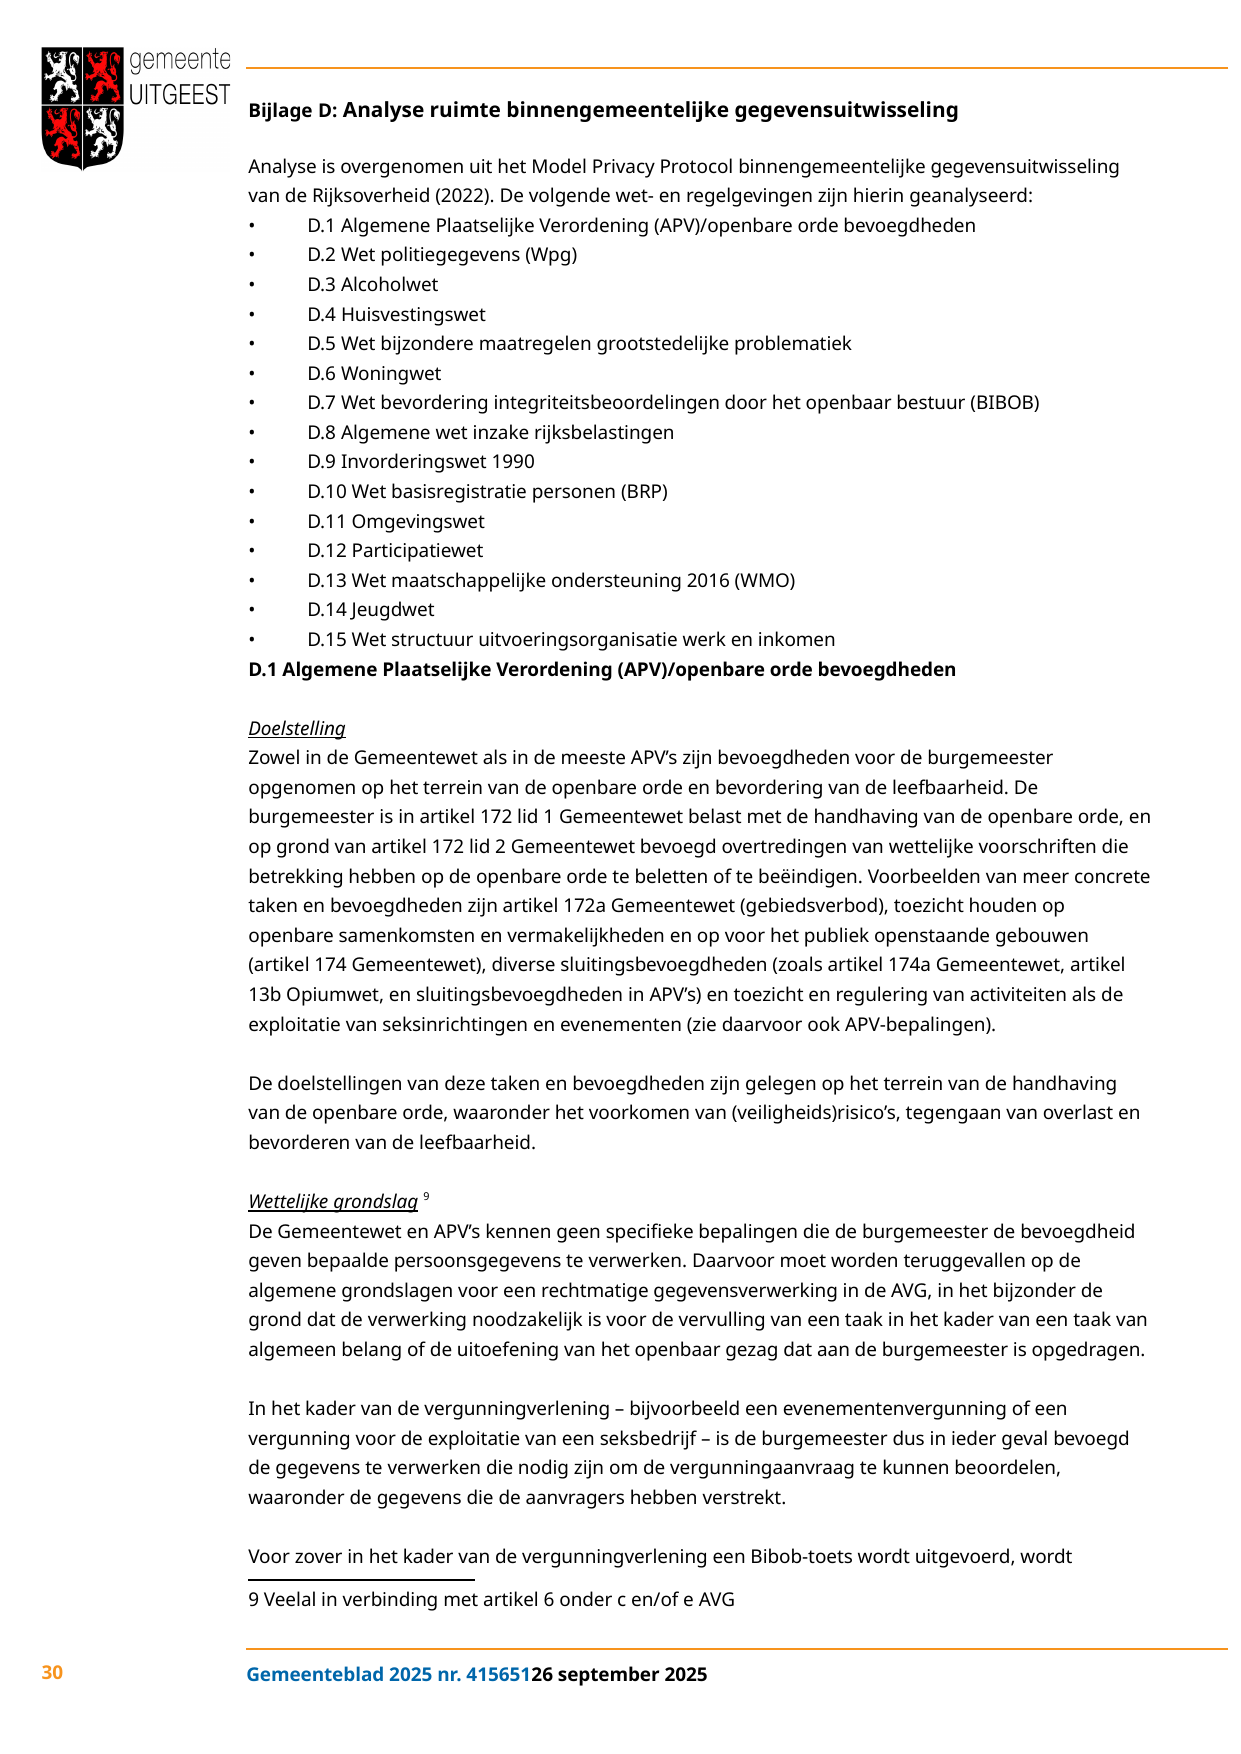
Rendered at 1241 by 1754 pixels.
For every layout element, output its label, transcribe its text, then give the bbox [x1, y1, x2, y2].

list D.15 Wet structuur uitvoeringsorganisatie werk en inkomen [248, 626, 1152, 652]
list D.4 Huisvestingswet [248, 301, 1152, 327]
list D.9 Invorderingswet 1990 [248, 449, 1152, 474]
list D.12 Participatiewet [248, 537, 1152, 563]
list D.3 Alcoholwet [248, 271, 1152, 297]
text Analyse is overgenomen uit het Model Privacy Protocol binnengemeentelijke gegevensuitwisseling van de Rijksoverheid (2022). De volgende wet- en regelgevingen zijn hierin geanalyseerd: [248, 153, 1152, 208]
list D.6 Woningwet [248, 360, 1152, 386]
picture [41, 47, 231, 172]
list D.11 Omgevingswet [248, 508, 1152, 534]
text De Gemeentewet en APV’s kennen geen specifieke bepalingen die de burgemeester de bevoegdheid geven bepaalde persoonsgegevens te verwerken. Daarvoor moet worden teruggevallen op de algemene grondslagen voor een rechtmatige gegevensverwerking in de AVG, in het bijzonder de grond dat de verwerking noodzakelijk is voor de vervulling van een taak in het kader van een taak van algemeen belang of de uitoefening van het openbaar gezag dat aan de burgemeester is opgedragen. [248, 1218, 1152, 1362]
text Veelal in verbinding met artikel 6 onder c en/of e AVG [248, 1586, 1152, 1612]
text Wettelijke grondslag [248, 1188, 1152, 1214]
list D.14 Jeugdwet [248, 597, 1152, 622]
text D.1 Algemene Plaatselijke Verordening (APV)/openbare orde bevoegdheden [248, 656, 1152, 682]
list D.2 Wet politiegegevens (Wpg) [248, 242, 1152, 267]
list D.5 Wet bijzondere maatregelen grootstedelijke problematiek [248, 330, 1152, 356]
text In het kader van de vergunningverlening – bijvoorbeeld een evenementenvergunning of een vergunning voor de exploitatie van een seksbedrijf – is de burgemeester dus in ieder geval bevoegd de gegevens te verwerken die nodig zijn om de vergunningaanvraag te kunnen beoordelen, waaronder de gegevens die de aanvragers hebben verstrekt. [248, 1395, 1152, 1510]
list D.7 Wet bevordering integriteitsbeoordelingen door het openbaar bestuur (BIBOB) [248, 389, 1152, 415]
text De doelstellingen van deze taken en bevoegdheden zijn gelegen op het terrein van de handhaving van de openbare orde, waaronder het voorkomen van (veiligheids)risico’s, tegengaan van overlast en bevorderen van de leefbaarheid. [248, 1070, 1152, 1155]
text Zowel in de Gemeentewet als in de meeste APV’s zijn bevoegdheden voor de burgemeester opgenomen op het terrein van de openbare orde en bevordering van de leefbaarheid. De burgemeester is in artikel 172 lid 1 Gemeentewet belast met de handhaving van de openbare orde, en op grond van artikel 172 lid 2 Gemeentewet bevoegd overtredingen van wettelijke voorschriften die betrekking hebben op de openbare orde te beletten of te beëindigen. Voorbeelden van meer concrete taken en bevoegdheden zijn artikel 172a Gemeentewet (gebiedsverbod), toezicht houden op openbare samenkomsten en vermakelijkheden en op voor het publiek openstaande gebouwen (artikel 174 Gemeentewet), diverse sluitingsbevoegdheden (zoals artikel 174a Gemeentewet, artikel 13b Opiumwet, en sluitingsbevoegdheden in APV’s) en toezicht en regulering van activiteiten als de exploitatie van seksinrichtingen en evenementen (zie daarvoor ook APV-bepalingen). [248, 744, 1152, 1037]
list D.10 Wet basisregistratie personen (BRP) [248, 478, 1152, 504]
list D.1 Algemene Plaatselijke Verordening (APV)/openbare orde bevoegdheden [248, 212, 1152, 238]
text Voor zover in het kader van de vergunningverlening een Bibob-toets wordt uitgevoerd, wordt [248, 1543, 1152, 1569]
list D.8 Algemene wet inzake rijksbelastingen [248, 419, 1152, 445]
list D.13 Wet maatschappelijke ondersteuning 2016 (WMO) [248, 567, 1152, 593]
text Bijlage D: Analyse ruimte binnengemeentelijke gegevensuitwisseling [248, 95, 1152, 123]
text Doelstelling [248, 715, 1152, 741]
